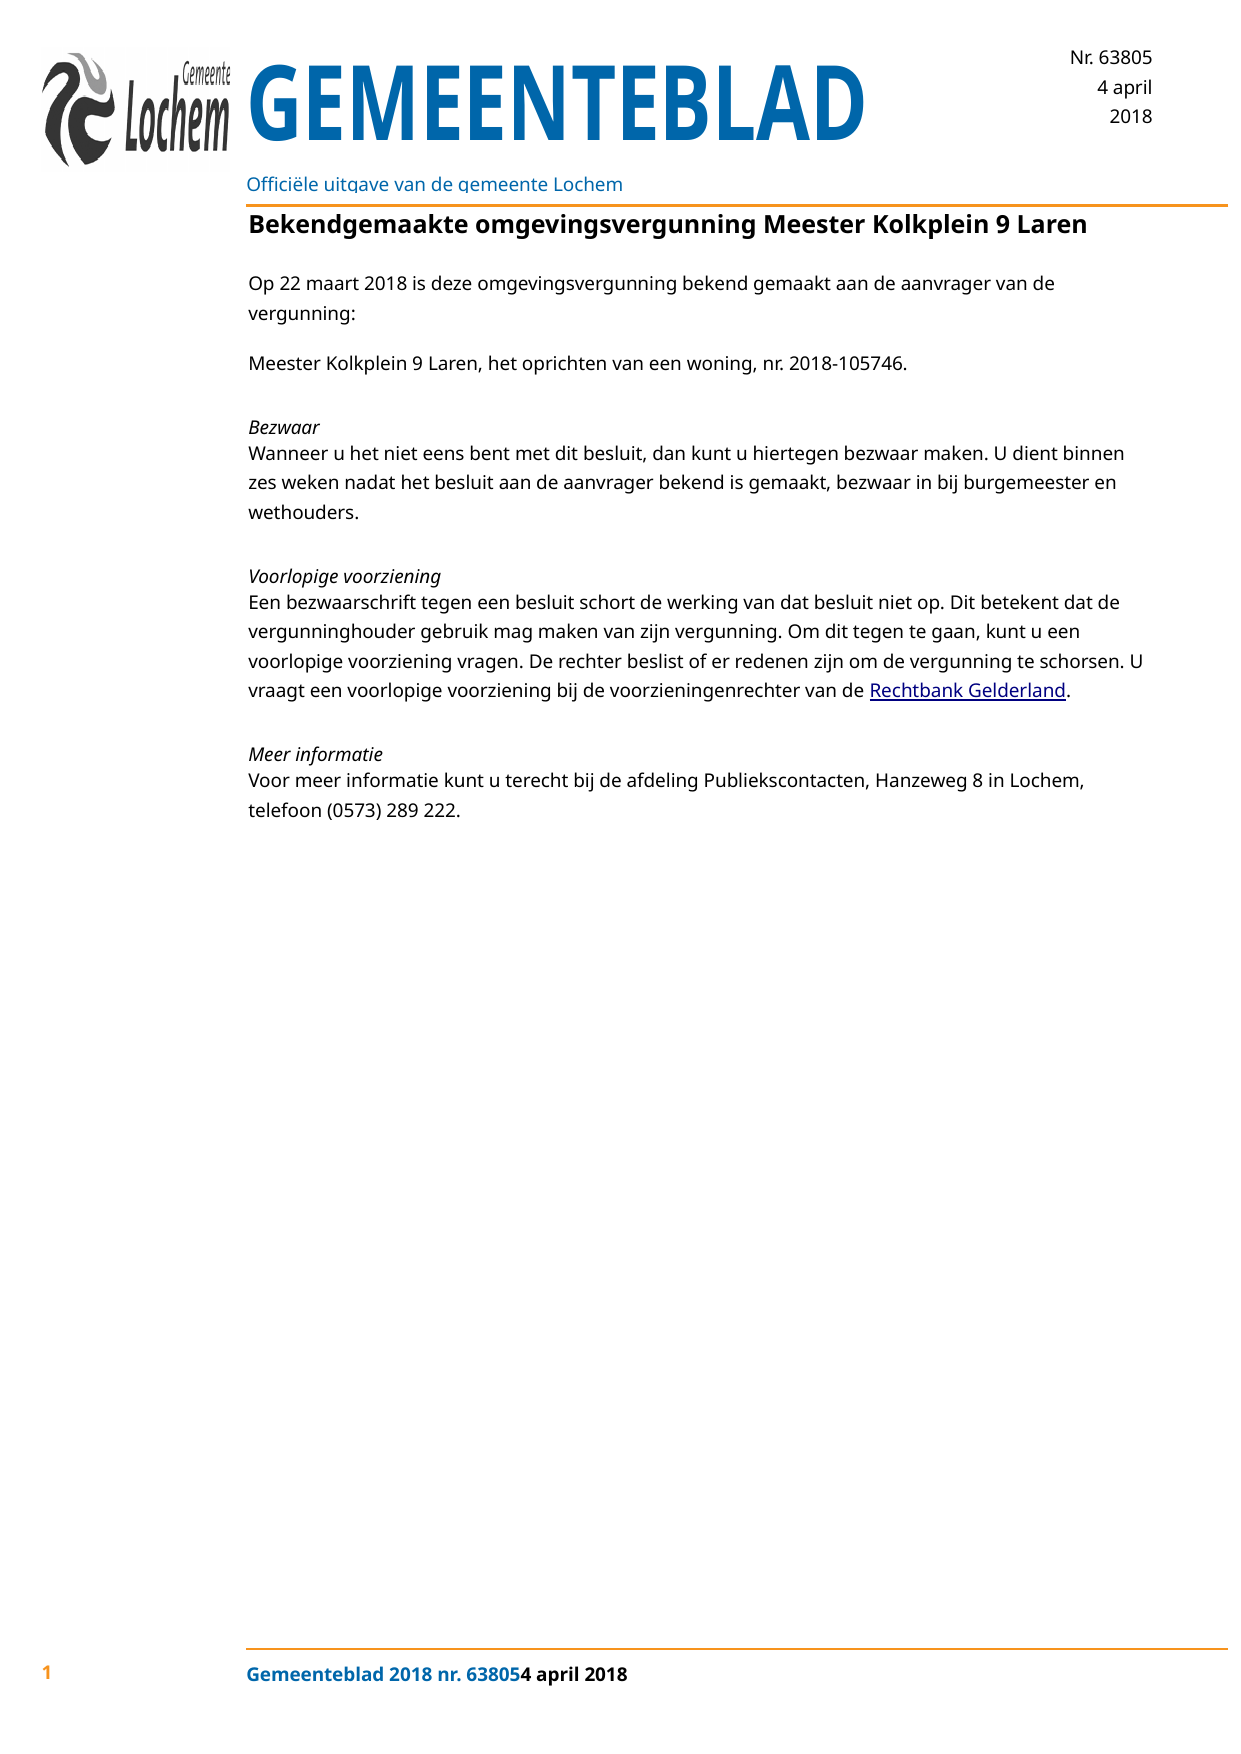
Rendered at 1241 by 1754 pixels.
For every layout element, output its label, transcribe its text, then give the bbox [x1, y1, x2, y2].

text Op 22 maart 2018 is deze omgevingsvergunning bekend gemaakt aan de aanvrager van de vergunning: [248, 270, 1152, 326]
text Een bezwaarschrift tegen een besluit schort de werking van dat besluit niet op. Dit betekent dat de vergunninghouder gebruik mag maken van zijn vergunning. Om dit tegen te gaan, kunt u een voorlopige voorziening vragen. De rechter beslist of er redenen zijn om de vergunning te schorsen. U vraagt een voorlopige voorziening bij de voorzieningenrechter van de Rechtbank Gelderland. [248, 589, 1152, 703]
text Meester Kolkplein 9 Laren, het oprichten van een woning, nr. 2018-105746. [248, 350, 1152, 376]
text Wanneer u het niet eens bent met dit besluit, dan kunt u hiertegen bezwaar maken. U dient binnen zes weken nadat het besluit aan de aanvrager bekend is gemaakt, bezwaar in bij burgemeester en wethouders. [248, 440, 1152, 525]
text Voorlopige voorziening [248, 563, 1152, 589]
text Voor meer informatie kunt u terecht bij de afdeling Publiekscontacten, Hanzeweg 8 in Lochem, telefoon (0573) 289 222. [248, 767, 1152, 823]
text Bekendgemaakte omgevingsvergunning Meester Kolkplein 9 Laren [248, 207, 1152, 241]
text Bezwaar [248, 414, 1152, 440]
text Meer informatie [248, 742, 1152, 767]
picture [41, 47, 231, 172]
